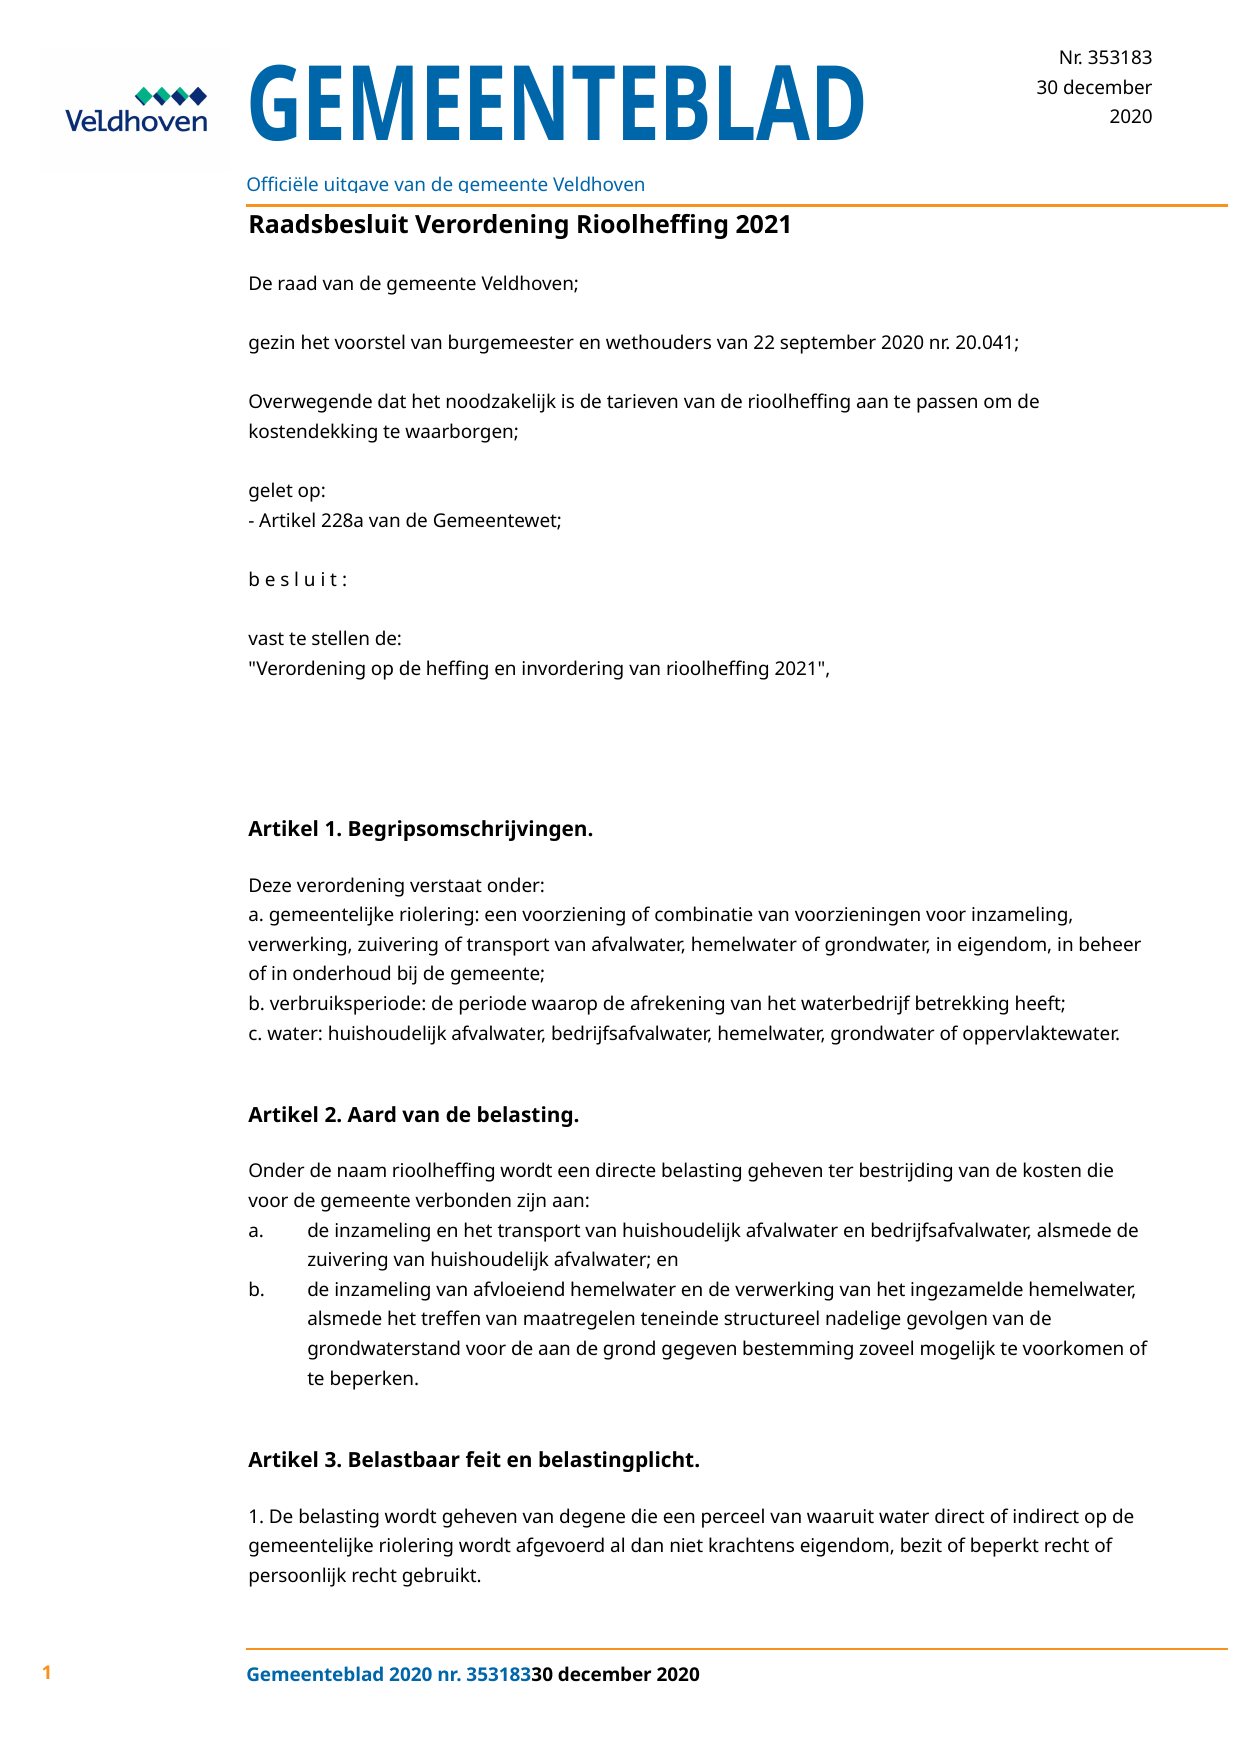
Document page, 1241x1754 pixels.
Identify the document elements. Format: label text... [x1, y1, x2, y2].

text Artikel 2. Aard van de belasting. [248, 1100, 1152, 1128]
text Artikel 1. Begripsomschrijvingen. [248, 814, 1152, 842]
text c. water: huishoudelijk afvalwater, bedrijfsafvalwater, hemelwater, grondwater of oppervlaktewater. [248, 1020, 1152, 1045]
text b. verbruiksperiode: de periode waarop de afrekening van het waterbedrijf betrekking heeft; [248, 990, 1152, 1016]
text a. gemeentelijke riolering: een voorziening of combinatie van voorzieningen voor inzameling, verwerking, zuivering of transport van afvalwater, hemelwater of grondwater, in eigendom, in beheer of in onderhoud bij de gemeente; [248, 901, 1152, 986]
text Raadsbesluit Verordening Rioolheffing 2021 [248, 207, 1152, 241]
text Artikel 3. Belastbaar feit en belastingplicht. [248, 1445, 1152, 1473]
text gelet op: [248, 477, 1152, 503]
text vast te stellen de: [248, 625, 1152, 651]
text "Verordening op de heffing en invordering van rioolheffing 2021", [248, 655, 1152, 681]
list de inzameling van afvloeiend hemelwater en de verwerking van het ingezamelde hemelwater, alsmede het treffen van maatregelen teneinde structureel nadelige gevolgen van de grondwaterstand voor de aan de grond gegeven bestemming zoveel mogelijk te voorkomen of te beperken. [248, 1276, 1152, 1391]
picture [41, 47, 231, 172]
text b e s l u i t : [248, 566, 1152, 592]
text 1. De belasting wordt geheven van degene die een perceel van waaruit water direct of indirect op de gemeentelijke riolering wordt afgevoerd al dan niet krachtens eigendom, bezit of beperkt recht of persoonlijk recht gebruikt. [248, 1503, 1152, 1588]
text gezin het voorstel van burgemeester en wethouders van 22 september 2020 nr. 20.041; [248, 329, 1152, 355]
text De raad van de gemeente Veldhoven; [248, 270, 1152, 296]
list de inzameling en het transport van huishoudelijk afvalwater en bedrijfsafvalwater, alsmede de zuivering van huishoudelijk afvalwater; en [248, 1217, 1152, 1272]
text - Artikel 228a van de Gemeentewet; [248, 507, 1152, 533]
text Onder de naam rioolheffing wordt een directe belasting geheven ter bestrijding van de kosten die voor de gemeente verbonden zijn aan: [248, 1158, 1152, 1213]
text Deze verordening verstaat onder: [248, 872, 1152, 897]
text Overwegende dat het noodzakelijk is de tarieven van de rioolheffing aan te passen om de kostendekking te waarborgen; [248, 389, 1152, 444]
